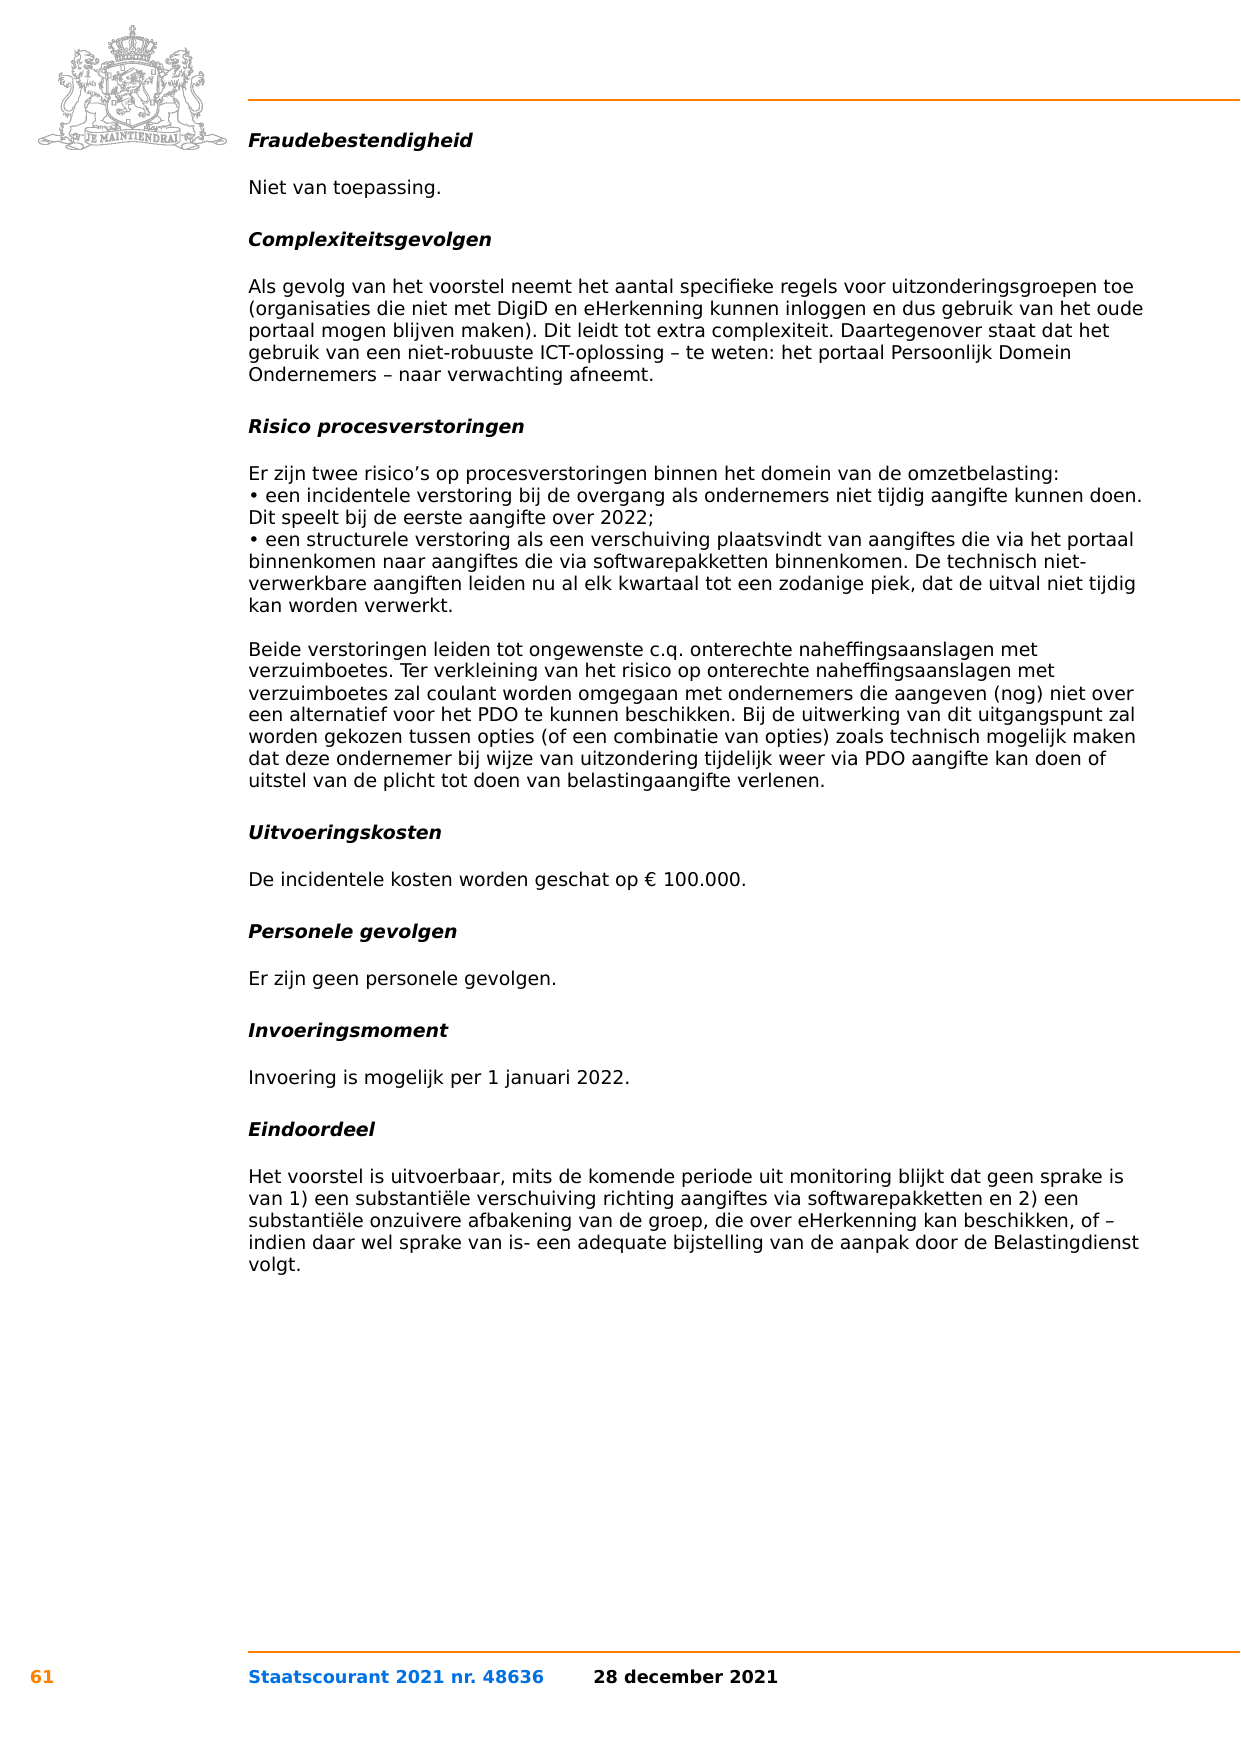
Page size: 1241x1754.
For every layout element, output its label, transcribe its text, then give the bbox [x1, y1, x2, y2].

picture [38, 25, 227, 150]
text • een incidentele verstoring bij de overgang als ondernemers niet tijdig aangifte kunnen doen. Dit speelt bij de eerste aangifte over 2022; [248, 485, 1163, 529]
text Invoering is mogelijk per 1 januari 2022. [248, 1067, 1163, 1089]
subtitle Personele gevolgen [248, 921, 1163, 943]
text Er zijn geen personele gevolgen. [248, 968, 1163, 990]
subtitle Invoeringsmoment [248, 1020, 1163, 1042]
text De incidentele kosten worden geschat op € 100.000. [248, 869, 1163, 891]
text • een structurele verstoring als een verschuiving plaatsvindt van aangiftes die via het portaal binnenkomen naar aangiftes die via softwarepakketten binnenkomen. De technisch niet-verwerkbare aangiften leiden nu al elk kwartaal tot een zodanige piek, dat de uitval niet tijdig kan worden verwerkt. [248, 529, 1163, 617]
subtitle Risico procesverstoringen [248, 416, 1163, 438]
text Als gevolg van het voorstel neemt het aantal specifieke regels voor uitzonderingsgroepen toe (organisaties die niet met DigiD en eHerkenning kunnen inloggen en dus gebruik van het oude portaal mogen blijven maken). Dit leidt tot extra complexiteit. Daartegenover staat dat het gebruik van een niet‑robuuste ICT-oplossing – te weten: het portaal Persoonlijk Domein Ondernemers – naar verwachting afneemt. [248, 276, 1163, 386]
subtitle Uitvoeringskosten [248, 822, 1163, 844]
subtitle Fraudebestendigheid [248, 130, 1163, 152]
text Niet van toepassing. [248, 177, 1163, 199]
subtitle Eindoordeel [248, 1119, 1163, 1141]
subtitle Complexiteitsgevolgen [248, 229, 1163, 251]
text Het voorstel is uitvoerbaar, mits de komende periode uit monitoring blijkt dat geen sprake is van 1) een substantiële verschuiving richting aangiftes via softwarepakketten en 2) een substantiële onzuivere afbakening van de groep, die over eHerkenning kan beschikken, of – indien daar wel sprake van is- een adequate bijstelling van de aanpak door de Belastingdienst volgt. [248, 1166, 1163, 1276]
text Beide verstoringen leiden tot ongewenste c.q. onterechte naheffingsaanslagen met verzuimboetes. Ter verkleining van het risico op onterechte naheffingsaanslagen met verzuimboetes zal coulant worden omgegaan met ondernemers die aangeven (nog) niet over een alternatief voor het PDO te kunnen beschikken. Bij de uitwerking van dit uitgangspunt zal worden gekozen tussen opties (of een combinatie van opties) zoals technisch mogelijk maken dat deze ondernemer bij wijze van uitzondering tijdelijk weer via PDO aangifte kan doen of uitstel van de plicht tot doen van belastingaangifte verlenen. [248, 638, 1163, 792]
text Er zijn twee risico’s op procesverstoringen binnen het domein van de omzetbelasting: [248, 463, 1163, 485]
